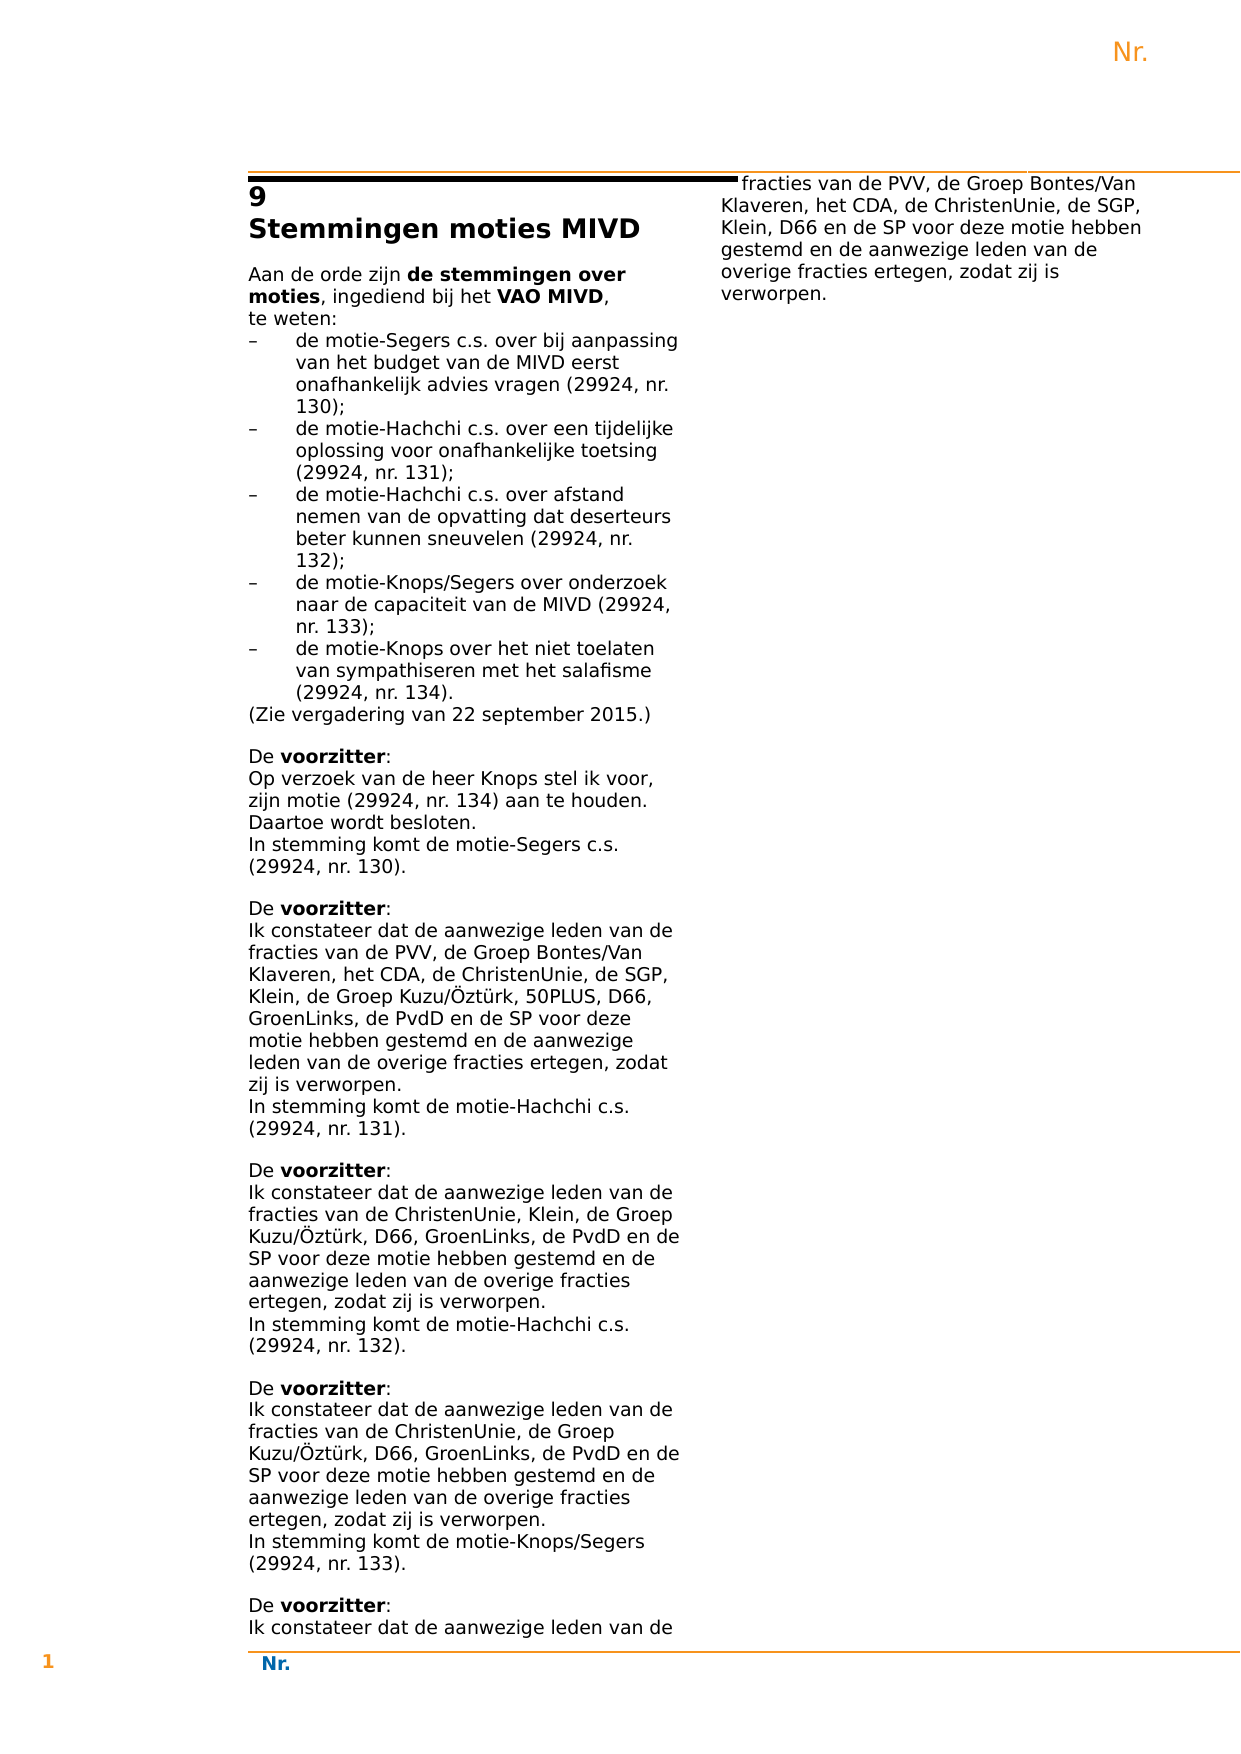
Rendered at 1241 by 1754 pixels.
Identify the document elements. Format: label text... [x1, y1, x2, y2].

list de motie-Hachchi c.s. over afstand nemen van de opvatting dat deserteurs beter kunnen sneuvelen (29924, nr. 132); [248, 484, 691, 572]
text In stemming komt de motie-Segers c.s. (29924, nr. 130). [248, 834, 691, 878]
list de motie-Segers c.s. over bij aanpassing van het budget van de MIVD eerst onafhankelijk advies vragen (29924, nr. 130); [248, 330, 691, 418]
title 9 Stemmingen moties MIVD [248, 182, 691, 244]
text Ik constateer dat de aanwezige leden van de [248, 1617, 691, 1639]
text te weten: [248, 308, 691, 330]
text In stemming komt de motie-Knops/Segers (29924, nr. 133). [248, 1531, 691, 1575]
text Aan de orde zijn de stemmingen over moties, ingediend bij het VAO MIVD, [248, 264, 691, 308]
text De voorzitter: [248, 1595, 691, 1617]
list de motie-Knops over het niet toelaten van sympathiseren met het salafisme (29924, nr. 134). [248, 638, 691, 704]
text Ik constateer dat de aanwezige leden van de fracties van de ChristenUnie, Klein, de Groep Kuzu/Öztürk, D66, GroenLinks, de PvdD en de SP voor deze motie hebben gestemd en de aanwezige leden van de overige fracties ertegen, zodat zij is verworpen. [248, 1182, 691, 1313]
list de motie-Hachchi c.s. over een tijdelijke oplossing voor onafhankelijke toetsing (29924, nr. 131); [248, 418, 691, 484]
text De voorzitter: [248, 898, 691, 920]
text In stemming komt de motie-Hachchi c.s. (29924, nr. 132). [248, 1313, 691, 1357]
text (Zie vergadering van 22 september 2015.) [248, 704, 691, 726]
text Ik constateer dat de aanwezige leden van de fracties van de ChristenUnie, de Groep Kuzu/Öztürk, D66, GroenLinks, de PvdD en de SP voor deze motie hebben gestemd en de aanwezige leden van de overige fracties ertegen, zodat zij is verworpen. [248, 1399, 691, 1531]
list de motie-Knops/Segers over onderzoek naar de capaciteit van de MIVD (29924, nr. 133); [248, 572, 691, 638]
text In stemming komt de motie-Hachchi c.s. (29924, nr. 131). [248, 1096, 691, 1139]
text De voorzitter: [248, 1377, 691, 1399]
text De voorzitter: [248, 746, 691, 768]
text Op verzoek van de heer Knops stel ik voor, zijn motie (29924, nr. 134) aan te houden. [248, 768, 691, 812]
text Daartoe wordt besloten. [248, 812, 691, 834]
text Ik constateer dat de aanwezige leden van de fracties van de PVV, de Groep Bontes/Van Klaveren, het CDA, de ChristenUnie, de SGP, Klein, de Groep Kuzu/Öztürk, 50PLUS, D66, GroenLinks, de PvdD en de SP voor deze motie hebben gestemd en de aanwezige leden van de overige fracties ertegen, zodat zij is verworpen. [248, 920, 691, 1096]
text De voorzitter: [248, 1159, 691, 1182]
text fracties van de PVV, de Groep Bontes/Van Klaveren, het CDA, de ChristenUnie, de SGP, Klein, D66 en de SP voor deze motie hebben gestemd en de aanwezige leden van de overige fracties ertegen, zodat zij is verworpen. [721, 173, 1163, 305]
